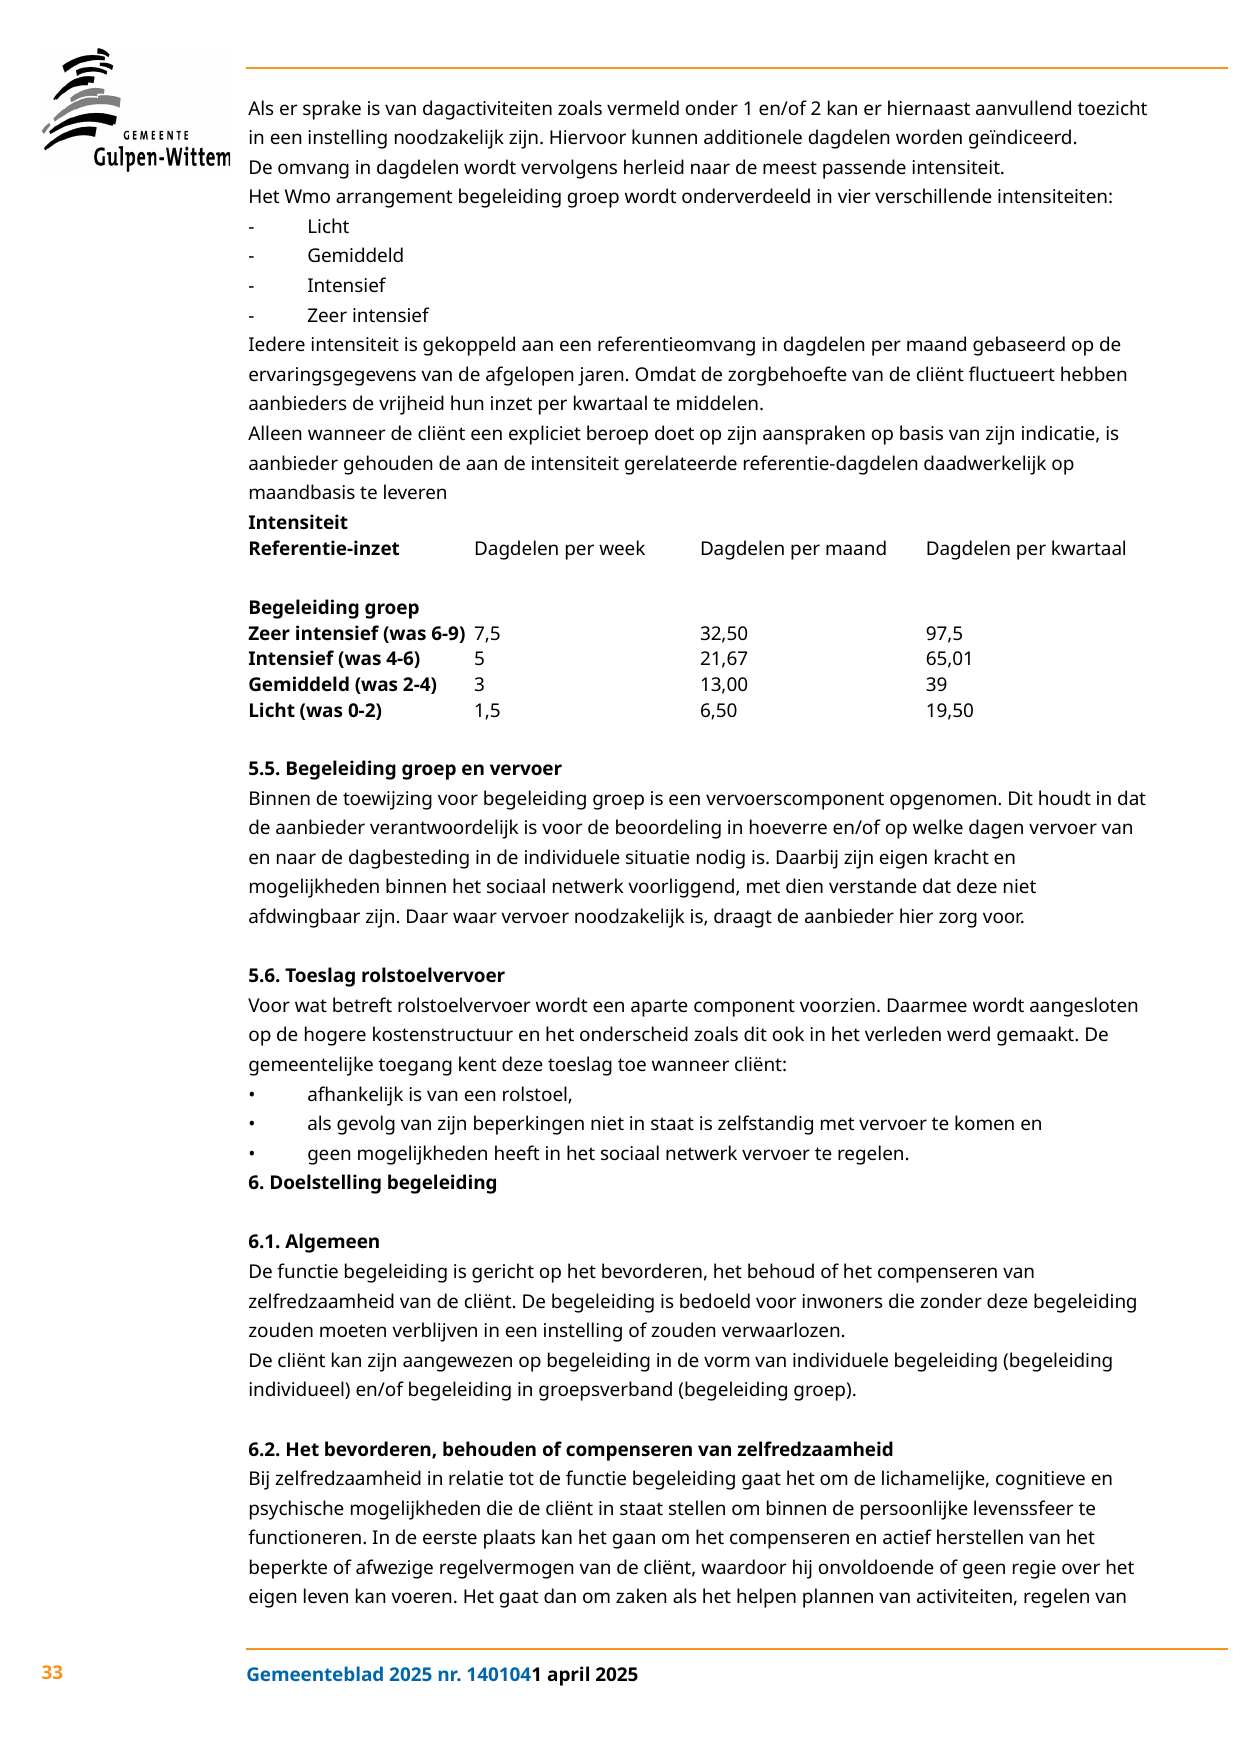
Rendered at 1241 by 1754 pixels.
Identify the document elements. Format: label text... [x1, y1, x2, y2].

table_cell Licht (was 0-2) [248, 697, 474, 723]
table_cell 1,5 [474, 697, 700, 723]
table_cell Gemiddeld (was 2-4) [248, 671, 474, 697]
table_cell 13,00 [700, 671, 926, 697]
table_cell Intensief (was 4-6) [248, 645, 474, 671]
text 5.5. Begeleiding groep en vervoer [248, 755, 1152, 781]
list Gemiddeld [248, 243, 1152, 268]
list geen mogelijkheden heeft in het sociaal netwerk vervoer te regelen. [248, 1140, 1152, 1166]
table_cell 5 [474, 645, 700, 671]
text Voor wat betreft rolstoelvervoer wordt een aparte component voorzien. Daarmee wordt aangesloten op de hogere kostenstructuur en het onderscheid zoals dit ook in het verleden werd gemaakt. De gemeentelijke toegang kent deze toeslag toe wanneer cliënt: [248, 992, 1152, 1077]
table_cell 97,5 [926, 620, 1152, 645]
table_cell 21,67 [700, 645, 926, 671]
text Alleen wanneer de cliënt een expliciet beroep doet op zijn aanspraken op basis van zijn indicatie, is aanbieder gehouden de aan de intensiteit gerelateerde referentie-dagdelen daadwerkelijk op maandbasis te leveren [248, 420, 1152, 505]
text Als er sprake is van dagactiviteiten zoals vermeld onder 1 en/of 2 kan er hiernaast aanvullend toezicht in een instelling noodzakelijk zijn. Hiervoor kunnen additionele dagdelen worden geïndiceerd. [248, 95, 1152, 150]
table_cell Dagdelen per kwartaal [926, 535, 1152, 620]
table_cell 65,01 [926, 645, 1152, 671]
text Binnen de toewijzing voor begeleiding groep is een vervoerscomponent opgenomen. Dit houdt in dat de aanbieder verantwoordelijk is voor de beoordeling in hoeverre en/of op welke dagen vervoer van en naar de dagbesteding in de individuele situatie nodig is. Daarbij zijn eigen kracht en mogelijkheden binnen het sociaal netwerk voorliggend, met dien verstande dat deze niet afdwingbaar zijn. Daar waar vervoer noodzakelijk is, draagt de aanbieder hier zorg voor. [248, 785, 1152, 929]
table_header Intensiteit [248, 509, 1152, 535]
text De functie begeleiding is gericht op het bevorderen, het behoud of het compenseren van zelfredzaamheid van de cliënt. De begeleiding is bedoeld voor inwoners die zonder deze begeleiding zouden moeten verblijven in een instelling of zouden verwaarlozen. [248, 1258, 1152, 1343]
text Het Wmo arrangement begeleiding groep wordt onderverdeeld in vier verschillende intensiteiten: [248, 183, 1152, 209]
text Iedere intensiteit is gekoppeld aan een referentieomvang in dagdelen per maand gebaseerd op de ervaringsgegevens van de afgelopen jaren. Omdat de zorgbehoefte van de cliënt fluctueert hebben aanbieders de vrijheid hun inzet per kwartaal te middelen. [248, 331, 1152, 416]
table_cell Dagdelen per week [474, 535, 700, 620]
list Zeer intensief [248, 302, 1152, 328]
text 6.1. Algemeen [248, 1229, 1152, 1254]
picture [41, 47, 231, 172]
table_cell 6,50 [700, 697, 926, 723]
text 6. Doelstelling begeleiding [248, 1169, 1152, 1195]
text 5.6. Toeslag rolstoelvervoer [248, 962, 1152, 988]
list Intensief [248, 272, 1152, 298]
table_cell 3 [474, 671, 700, 697]
table_cell 39 [926, 671, 1152, 697]
text Bij zelfredzaamheid in relatie tot de functie begeleiding gaat het om de lichamelijke, cognitieve en psychische mogelijkheden die de cliënt in staat stellen om binnen de persoonlijke levenssfeer te functioneren. In de eerste plaats kan het gaan om het compenseren en actief herstellen van het beperkte of afwezige regelvermogen van de cliënt, waardoor hij onvoldoende of geen regie over het eigen leven kan voeren. Het gaat dan om zaken als het helpen plannen van activiteiten, regelen van [248, 1465, 1152, 1609]
table_cell Zeer intensief (was 6-9) [248, 620, 474, 645]
text De omvang in dagdelen wordt vervolgens herleid naar de meest passende intensiteit. [248, 154, 1152, 180]
table_cell Referentie-inzet Begeleiding groep [248, 535, 474, 620]
table_cell 32,50 [700, 620, 926, 645]
text 6.2. Het bevorderen, behouden of compenseren van zelfredzaamheid [248, 1436, 1152, 1462]
table_cell 7,5 [474, 620, 700, 645]
list Licht [248, 213, 1152, 239]
table_cell 19,50 [926, 697, 1152, 723]
table_cell Dagdelen per maand [700, 535, 926, 620]
list als gevolg van zijn beperkingen niet in staat is zelfstandig met vervoer te komen en [248, 1110, 1152, 1136]
text De cliënt kan zijn aangewezen op begeleiding in de vorm van individuele begeleiding (begeleiding individueel) en/of begeleiding in groepsverband (begeleiding groep). [248, 1347, 1152, 1402]
list afhankelijk is van een rolstoel, [248, 1081, 1152, 1107]
